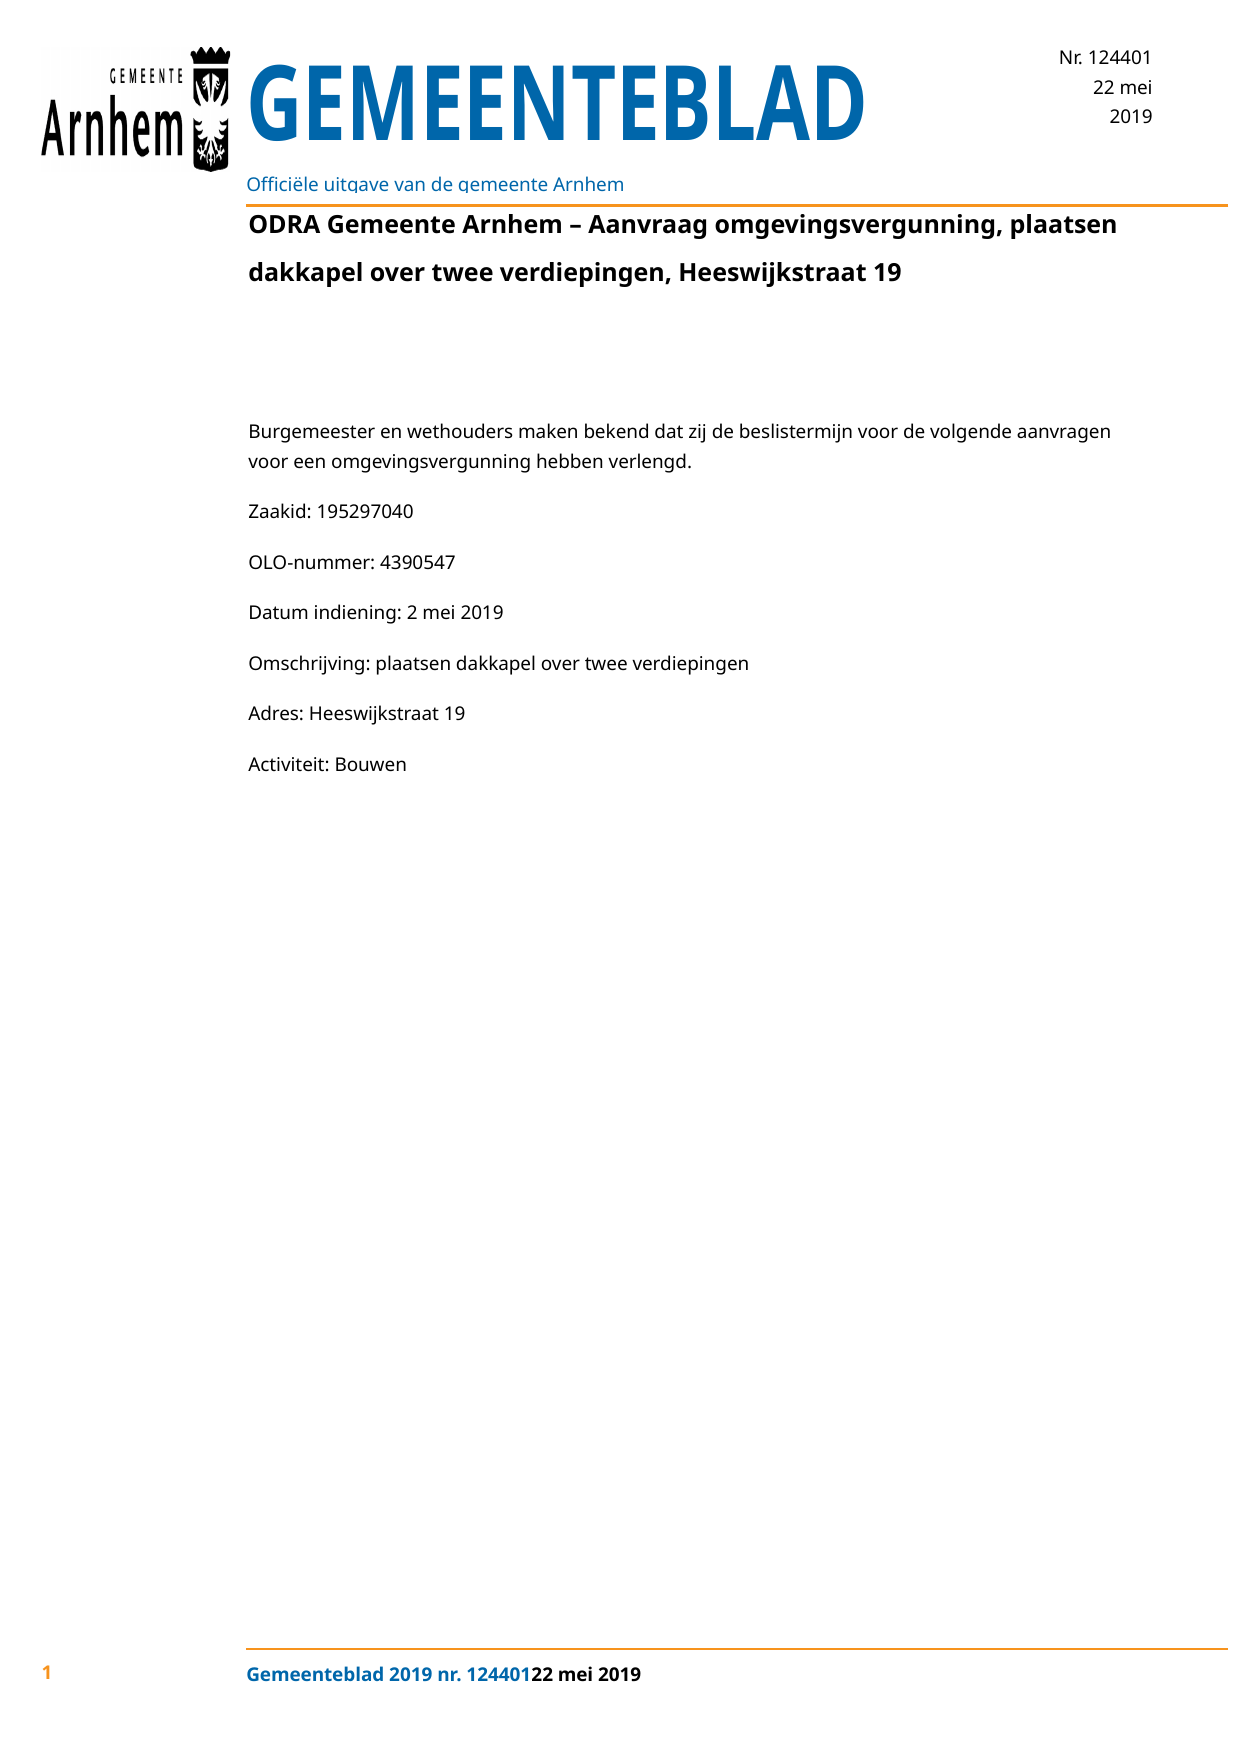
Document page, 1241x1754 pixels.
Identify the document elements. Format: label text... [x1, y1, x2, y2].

text OLO-nummer: 4390547 [248, 549, 1152, 575]
text Adres: Heeswijkstraat 19 [248, 700, 1152, 726]
text Zaakid: 195297040 [248, 499, 1152, 524]
text Datum indiening: 2 mei 2019 [248, 599, 1152, 625]
text ODRA Gemeente Arnhem – Aanvraag omgevingsvergunning, plaatsen dakkapel over twee verdiepingen, Heeswijkstraat 19 [248, 207, 1152, 288]
text Burgemeester en wethouders maken bekend dat zij de beslistermijn voor de volgende aanvragen voor een omgevingsvergunning hebben verlengd. [248, 419, 1152, 474]
text Activiteit: Bouwen [248, 751, 1152, 777]
picture [41, 47, 231, 172]
text Omschrijving: plaatsen dakkapel over twee verdiepingen [248, 650, 1152, 676]
